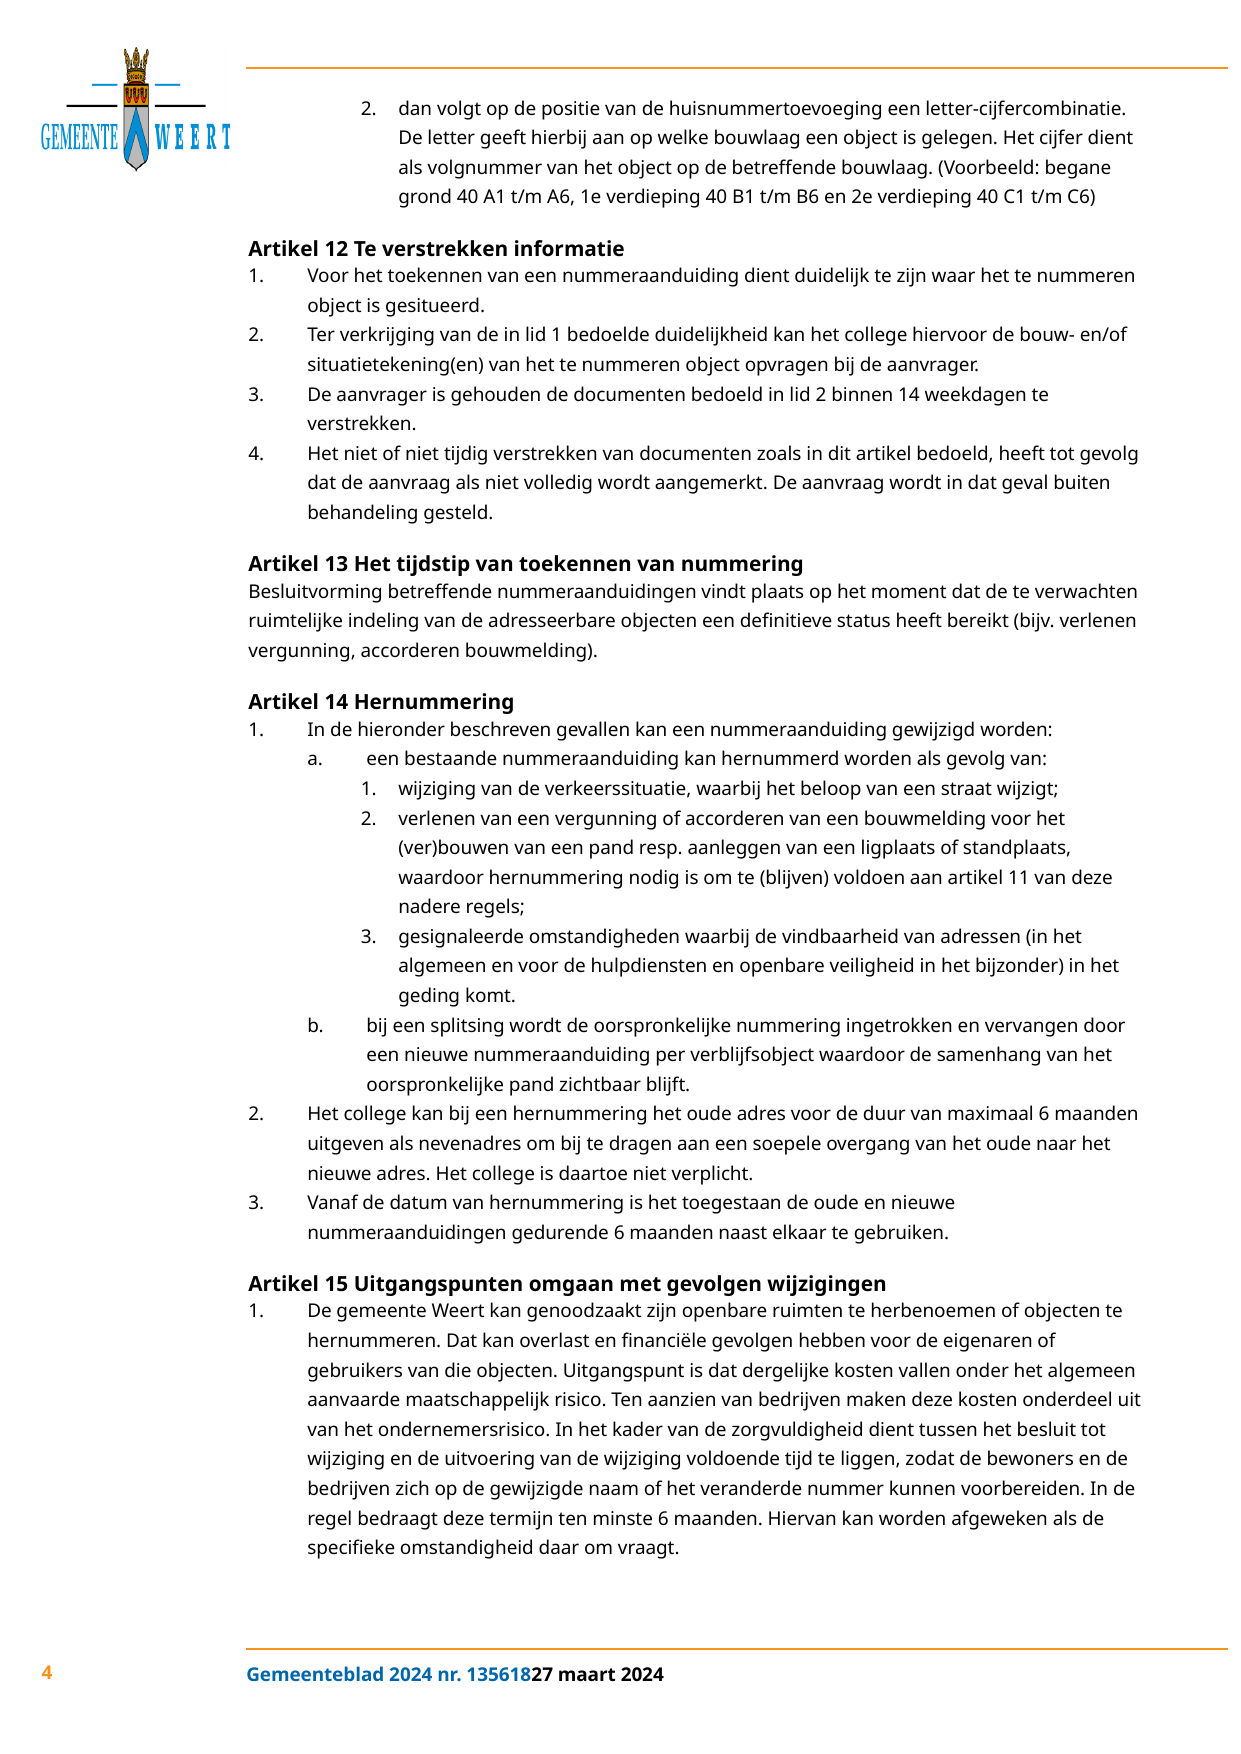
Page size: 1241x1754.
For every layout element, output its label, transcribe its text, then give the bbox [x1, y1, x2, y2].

list verlenen van een vergunning of accorderen van een bouwmelding voor het (ver)bouwen van een pand resp. aanleggen van een ligplaats of standplaats, waardoor hernummering nodig is om te (blijven) voldoen aan artikel 11 van deze nadere regels; [361, 805, 1152, 919]
list Het college kan bij een hernummering het oude adres voor de duur van maximaal 6 maanden uitgeven als nevenadres om bij te dragen aan een soepele overgang van het oude naar het nieuwe adres. Het college is daartoe niet verplicht. [248, 1101, 1152, 1185]
list De gemeente Weert kan genoodzaakt zijn openbare ruimten te herbenoemen of objecten te hernummeren. Dat kan overlast en financiële gevolgen hebben voor de eigenaren of gebruikers van die objecten. Uitgangspunt is dat dergelijke kosten vallen onder het algemeen aanvaarde maatschappelijk risico. Ten aanzien van bedrijven maken deze kosten onderdeel uit van het ondernemersrisico. In het kader van de zorgvuldigheid dient tussen het besluit tot wijziging en de uitvoering van de wijziging voldoende tijd te liggen, zodat de bewoners en de bedrijven zich op de gewijzigde naam of het veranderde nummer kunnen voorbereiden. In de regel bedraagt deze termijn ten minste 6 maanden. Hiervan kan worden afgeweken als de specifieke omstandigheid daar om vraagt. [248, 1298, 1152, 1560]
list Vanaf de datum van hernummering is het toegestaan de oude en nieuwe nummeraanduidingen gedurende 6 maanden naast elkaar te gebruiken. [248, 1189, 1152, 1244]
list Voor het toekennen van een nummeraanduiding dient duidelijk te zijn waar het te nummeren object is gesitueerd. [248, 262, 1152, 318]
list Het niet of niet tijdig verstrekken van documenten zoals in dit artikel bedoeld, heeft tot gevolg dat de aanvraag als niet volledig wordt aangemerkt. De aanvraag wordt in dat geval buiten behandeling gesteld. [248, 440, 1152, 525]
picture [41, 47, 231, 172]
list een bestaande nummeraanduiding kan hernummerd worden als gevolg van: [307, 746, 1152, 771]
text Artikel 13 Het tijdstip van toekennen van nummering [248, 549, 1152, 578]
list wijziging van de verkeerssituatie, waarbij het beloop van een straat wijzigt; [361, 775, 1152, 801]
list In de hieronder beschreven gevallen kan een nummeraanduiding gewijzigd worden: [248, 716, 1152, 742]
list De aanvrager is gehouden de documenten bedoeld in lid 2 binnen 14 weekdagen te verstrekken. [248, 381, 1152, 436]
list bij een splitsing wordt de oorspronkelijke nummering ingetrokken en vervangen door een nieuwe nummeraanduiding per verblijfsobject waardoor de samenhang van het oorspronkelijke pand zichtbaar blijft. [307, 1012, 1152, 1097]
text Artikel 14 Hernummering [248, 687, 1152, 716]
list gesignaleerde omstandigheden waarbij de vindbaarheid van adressen (in het algemeen en voor de hulpdiensten en openbare veiligheid in het bijzonder) in het geding komt. [361, 923, 1152, 1008]
list dan volgt op de positie van de huisnummertoevoeging een letter-cijfercombinatie. De letter geeft hierbij aan op welke bouwlaag een object is gelegen. Het cijfer dient als volgnummer van het object op de betreffende bouwlaag. (Voorbeeld: begane grond 40 A1 t/m A6, 1e verdieping 40 B1 t/m B6 en 2e verdieping 40 C1 t/m C6) [361, 95, 1152, 209]
list Ter verkrijging van de in lid 1 bedoelde duidelijkheid kan het college hiervoor de bouw- en/of situatietekening(en) van het te nummeren object opvragen bij de aanvrager. [248, 322, 1152, 377]
text Artikel 12 Te verstrekken informatie [248, 234, 1152, 262]
text Artikel 15 Uitgangspunten omgaan met gevolgen wijzigingen [248, 1269, 1152, 1298]
text Besluitvorming betreffende nummeraanduidingen vindt plaats op het moment dat de te verwachten ruimtelijke indeling van de adresseerbare objecten een definitieve status heeft bereikt (bijv. verlenen vergunning, accorderen bouwmelding). [248, 578, 1152, 663]
